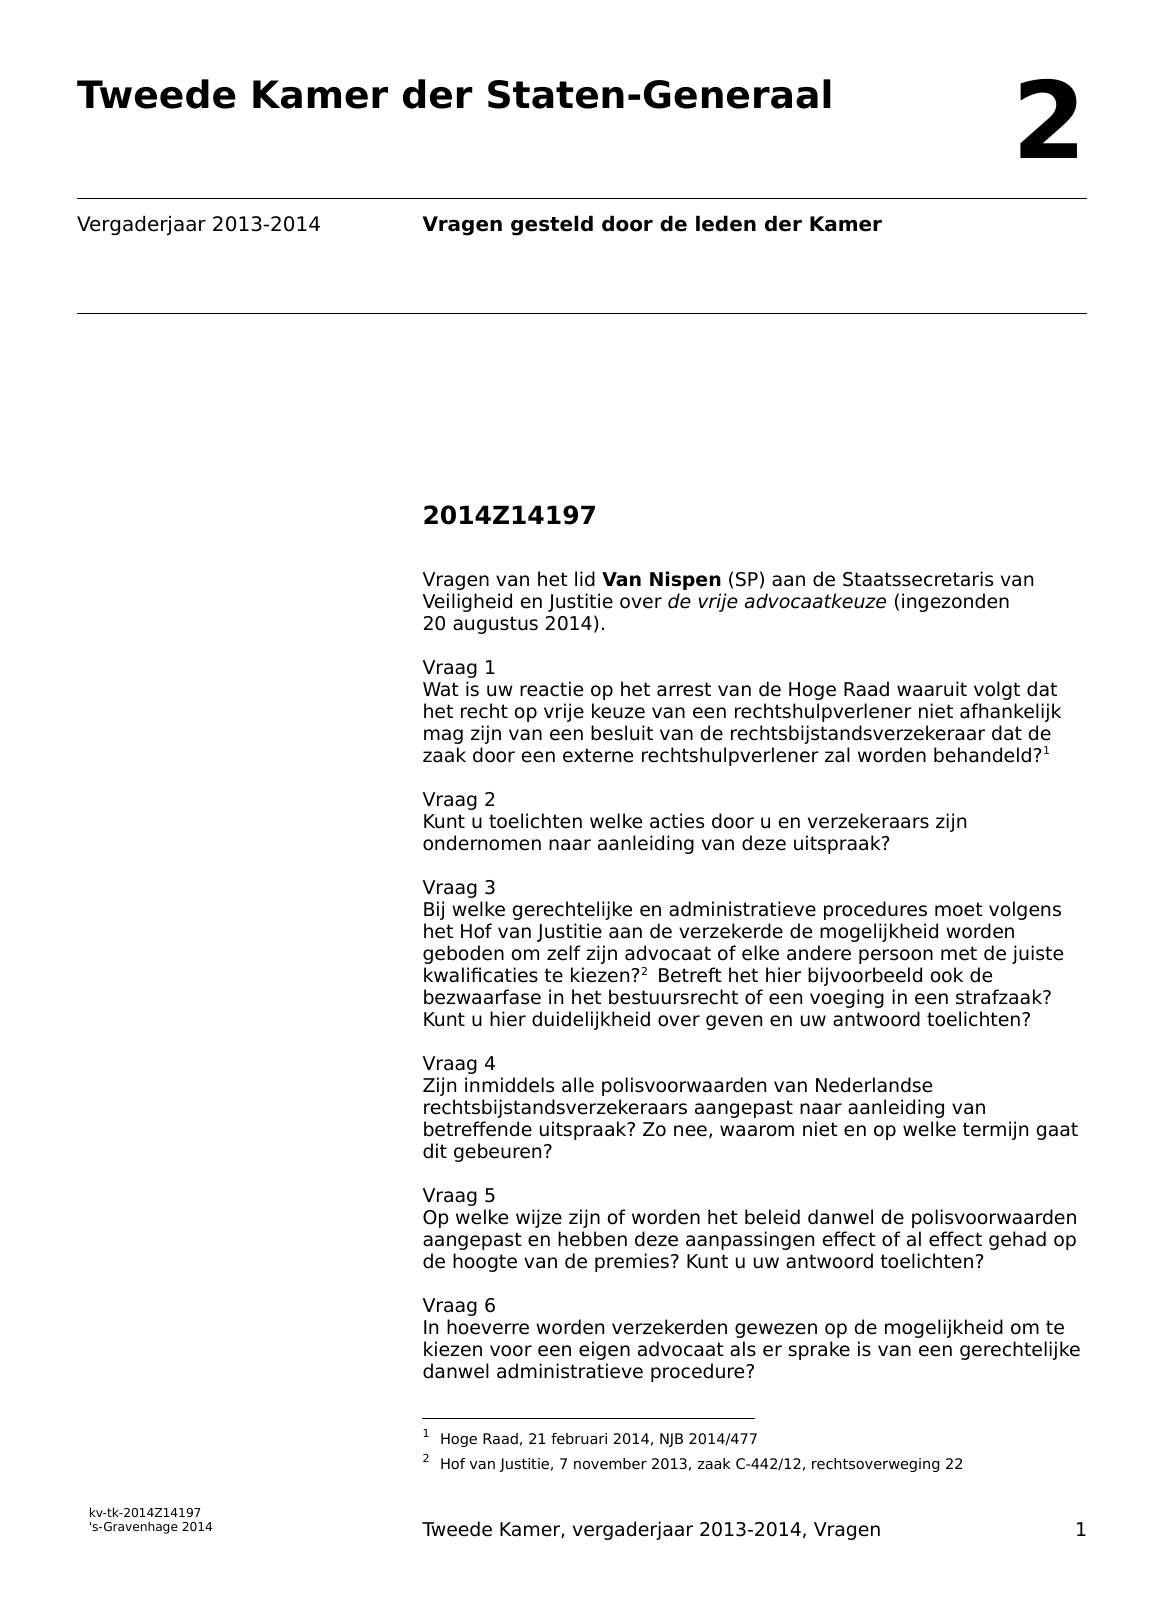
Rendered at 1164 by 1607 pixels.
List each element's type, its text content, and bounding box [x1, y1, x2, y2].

table_header 2 [886, 59, 1087, 198]
table_cell Vragen gesteld door de leden der Kamer [422, 199, 1087, 313]
text Vraag 6 [422, 1295, 1087, 1317]
text Vraag 4 [422, 1053, 1087, 1075]
text Vraag 1 [422, 657, 1087, 679]
text In hoeverre worden verzekerden gewezen op de mogelijkheid om te kiezen voor een eigen advocaat als er sprake is van een gerechtelijke danwel administratieve procedure? [422, 1317, 1087, 1383]
text Kunt u toelichten welke acties door u en verzekeraars zijn ondernomen naar aanleiding van deze uitspraak? [422, 811, 1087, 855]
text Vraag 3 [422, 877, 1087, 899]
text 2014Z14197 [422, 501, 1087, 531]
text Hoge Raad, 21 februari 2014, NJB 2014/477 [422, 1427, 1087, 1449]
text Op welke wijze zijn of worden het beleid danwel de polisvoorwaarden aangepast en hebben deze aanpassingen effect of al effect gehad op de hoogte van de premies? Kunt u uw antwoord toelichten? [422, 1207, 1087, 1273]
text Hof van Justitie, 7 november 2013, zaak C-442/12, rechtsoverweging 22 [422, 1452, 1087, 1474]
text Bij welke gerechtelijke en administratieve procedures moet volgens het Hof van Justitie aan de verzekerde de mogelijkheid worden geboden om zelf zijn advocaat of elke andere persoon met de juiste kwalificaties te kiezen? Betreft het hier bijvoorbeeld ook de bezwaarfase in het bestuursrecht of een voeging in een strafzaak? Kunt u hier duidelijkheid over geven en uw antwoord toelichten? [422, 899, 1087, 1031]
text Vraag 5 [422, 1185, 1087, 1207]
table_header Tweede Kamer der Staten-Generaal [77, 59, 886, 198]
text 's-Gravenhage 2014 [88, 1520, 323, 1534]
text Vragen van het lid Van Nispen (SP) aan de Staatssecretaris van Veiligheid en Justitie over de vrije advocaatkeuze (ingezonden 20 augustus 2014). [422, 569, 1087, 635]
text Wat is uw reactie op het arrest van de Hoge Raad waaruit volgt dat het recht op vrije keuze van een rechtshulpverlener niet afhankelijk mag zijn van een besluit van de rechtsbijstandsverzekeraar dat de zaak door een externe rechtshulpverlener zal worden behandeld? [422, 679, 1087, 767]
table_cell Vergaderjaar 2013-2014 [77, 199, 422, 313]
text Vraag 2 [422, 789, 1087, 811]
text kv-tk-2014Z14197 [88, 1506, 323, 1520]
text Zijn inmiddels alle polisvoorwaarden van Nederlandse rechtsbijstandsverzekeraars aangepast naar aanleiding van betreffende uitspraak? Zo nee, waarom niet en op welke termijn gaat dit gebeuren? [422, 1075, 1087, 1163]
